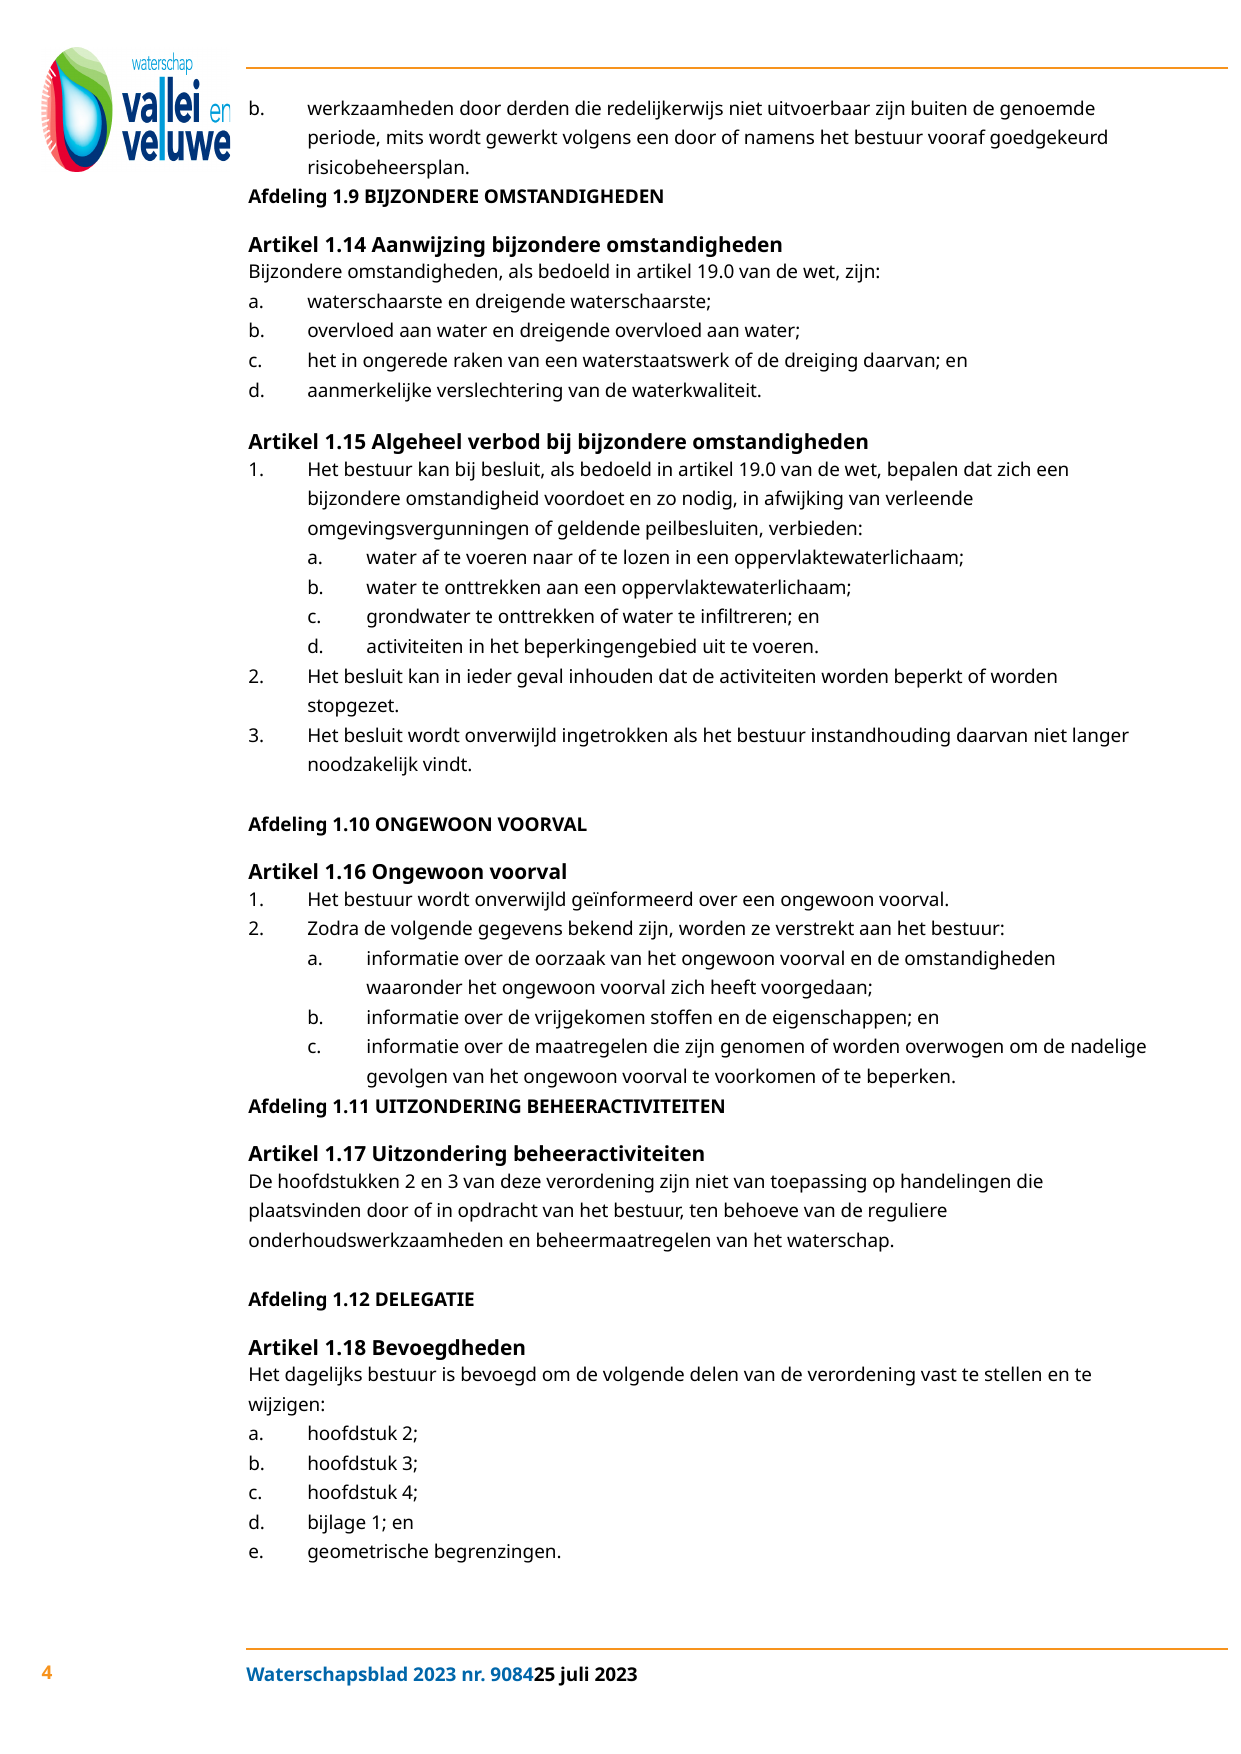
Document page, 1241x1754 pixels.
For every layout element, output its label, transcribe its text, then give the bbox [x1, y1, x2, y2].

picture [41, 47, 231, 172]
text Artikel 1.18 Bevoegdheden [248, 1333, 1152, 1361]
list water af te voeren naar of te lozen in een oppervlaktewaterlichaam; [307, 544, 1152, 570]
text Afdeling 1.9 BIJZONDERE OMSTANDIGHEDEN [248, 183, 1152, 209]
list informatie over de maatregelen die zijn genomen of worden overwogen om de nadelige gevolgen van het ongewoon voorval te voorkomen of te beperken. [307, 1034, 1152, 1089]
text Afdeling 1.10 ONGEWOON VOORVAL [248, 811, 1152, 836]
list hoofdstuk 4; [248, 1479, 1152, 1505]
text Het dagelijks bestuur is bevoegd om de volgende delen van de verordening vast te stellen en te wijzigen: [248, 1361, 1152, 1416]
list het in ongerede raken van een waterstaatswerk of de dreiging daarvan; en [248, 347, 1152, 373]
text Artikel 1.17 Uitzondering beheeractiviteiten [248, 1139, 1152, 1168]
list Het besluit kan in ieder geval inhouden dat de activiteiten worden beperkt of worden stopgezet. [248, 663, 1152, 718]
list werkzaamheden door derden die redelijkerwijs niet uitvoerbaar zijn buiten de genoemde periode, mits wordt gewerkt volgens een door of namens het bestuur vooraf goedgekeurd risicobeheersplan. [248, 95, 1152, 180]
list geometrische begrenzingen. [248, 1539, 1152, 1564]
text Afdeling 1.11 UITZONDERING BEHEERACTIVITEITEN [248, 1093, 1152, 1118]
list Het besluit wordt onverwijld ingetrokken als het bestuur instandhouding daarvan niet langer noodzakelijk vindt. [248, 722, 1152, 777]
list water te onttrekken aan een oppervlaktewaterlichaam; [307, 574, 1152, 600]
text Afdeling 1.12 DELEGATIE [248, 1286, 1152, 1312]
text De hoofdstukken 2 en 3 van deze verordening zijn niet van toepassing op handelingen die plaatsvinden door of in opdracht van het bestuur, ten behoeve van de reguliere onderhoudswerkzaamheden en beheermaatregelen van het waterschap. [248, 1168, 1152, 1253]
text Bijzondere omstandigheden, als bedoeld in artikel 19.0 van de wet, zijn: [248, 258, 1152, 284]
list hoofdstuk 2; [248, 1420, 1152, 1446]
list overvloed aan water en dreigende overvloed aan water; [248, 318, 1152, 343]
list aanmerkelijke verslechtering van de waterkwaliteit. [248, 377, 1152, 403]
list hoofdstuk 3; [248, 1450, 1152, 1476]
list informatie over de vrijgekomen stoffen en de eigenschappen; en [307, 1004, 1152, 1030]
list informatie over de oorzaak van het ongewoon voorval en de omstandigheden waaronder het ongewoon voorval zich heeft voorgedaan; [307, 945, 1152, 1000]
list activiteiten in het beperkingengebied uit te voeren. [307, 633, 1152, 659]
list waterschaarste en dreigende waterschaarste; [248, 288, 1152, 314]
list Het bestuur kan bij besluit, als bedoeld in artikel 19.0 van de wet, bepalen dat zich een bijzondere omstandigheid voordoet en zo nodig, in afwijking van verleende omgevingsvergunningen of geldende peilbesluiten, verbieden: [248, 456, 1152, 541]
list Zodra de volgende gegevens bekend zijn, worden ze verstrekt aan het bestuur: [248, 915, 1152, 941]
text Artikel 1.14 Aanwijzing bijzondere omstandigheden [248, 230, 1152, 258]
text Artikel 1.16 Ongewoon voorval [248, 857, 1152, 886]
text Artikel 1.15 Algeheel verbod bij bijzondere omstandigheden [248, 427, 1152, 456]
list grondwater te onttrekken of water te infiltreren; en [307, 604, 1152, 629]
list Het bestuur wordt onverwijld geïnformeerd over een ongewoon voorval. [248, 886, 1152, 911]
list bijlage 1; en [248, 1509, 1152, 1535]
